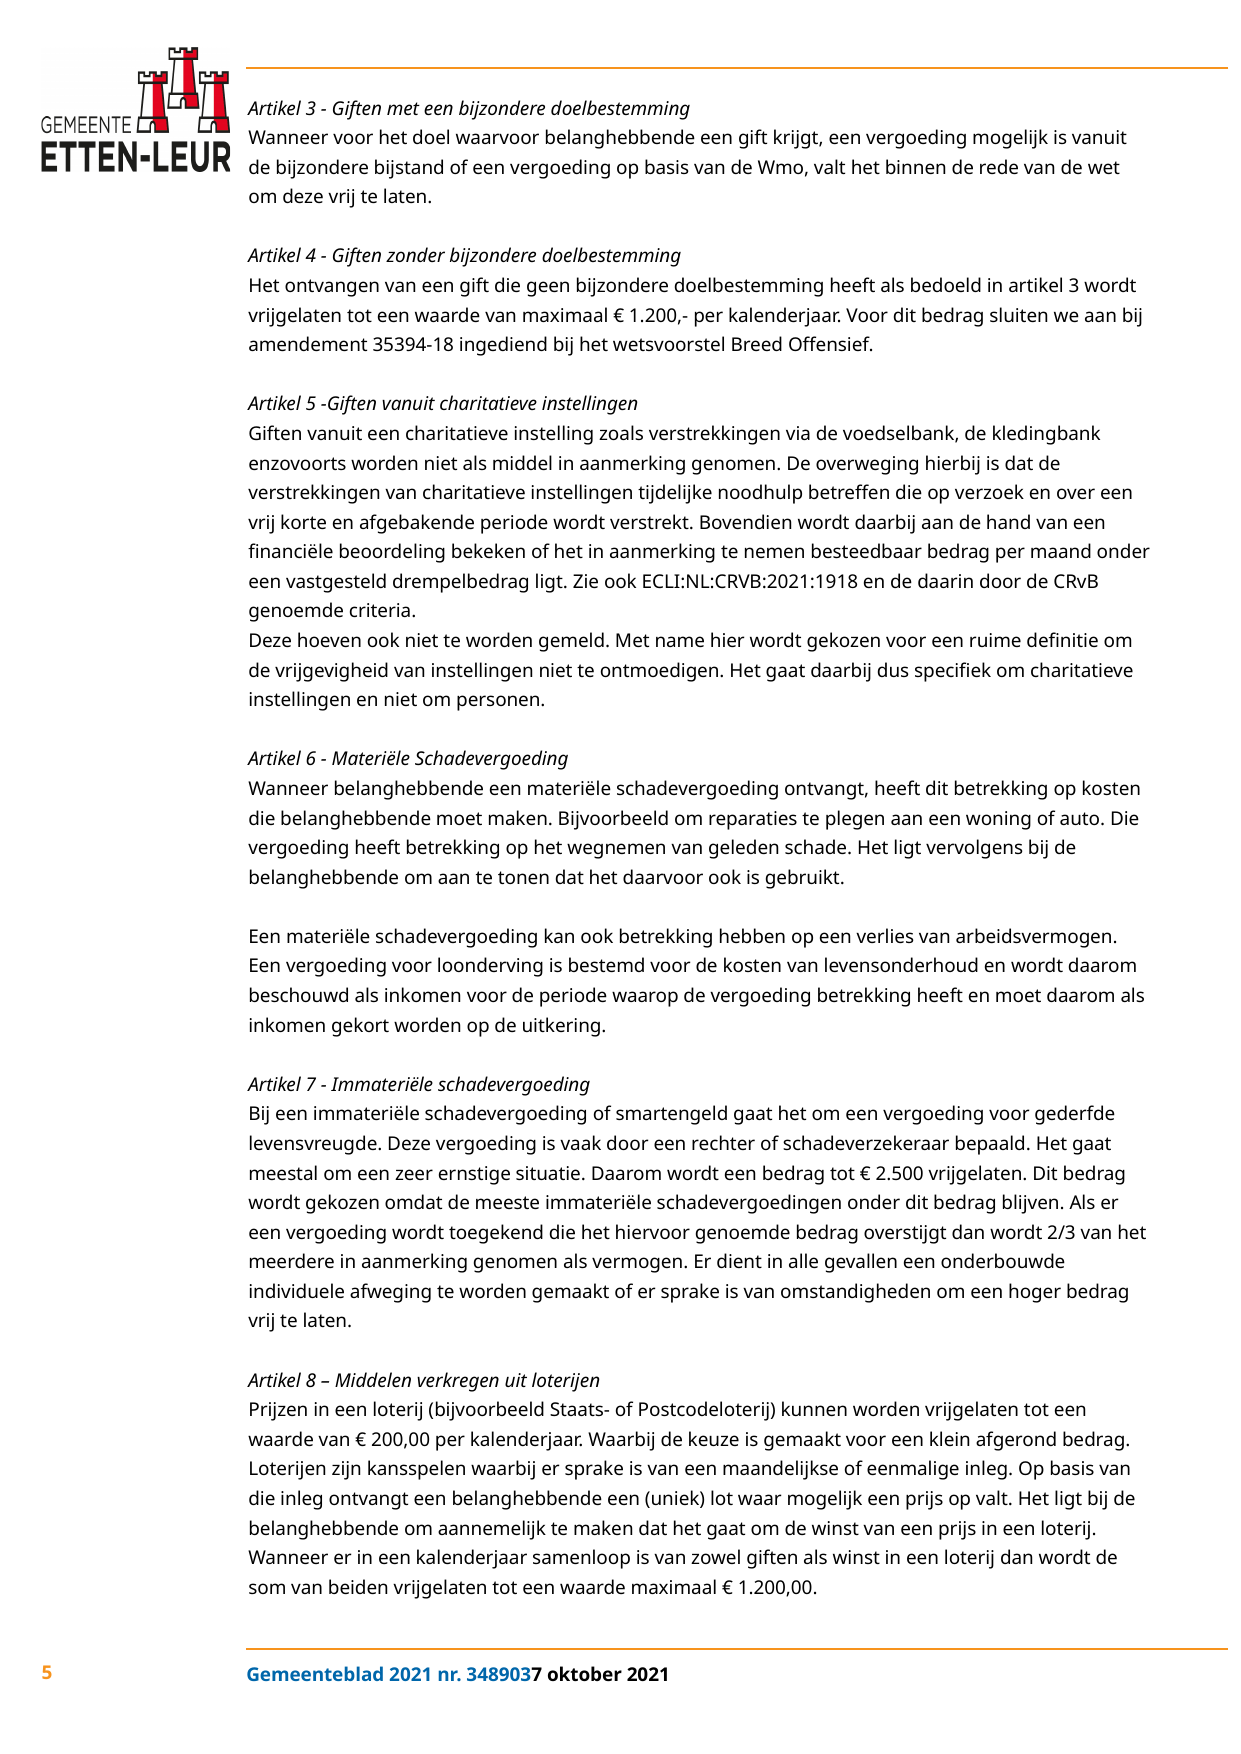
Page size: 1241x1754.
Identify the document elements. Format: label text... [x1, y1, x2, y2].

text Het ontvangen van een gift die geen bijzondere doelbestemming heeft als bedoeld in artikel 3 wordt vrijgelaten tot een waarde van maximaal € 1.200,- per kalenderjaar. Voor dit bedrag sluiten we aan bij amendement 35394-18 ingediend bij het wetsvoorstel Breed Offensief. [248, 272, 1152, 357]
text Een materiële schadevergoeding kan ook betrekking hebben op een verlies van arbeidsvermogen. Een vergoeding voor loonderving is bestemd voor de kosten van levensonderhoud en wordt daarom beschouwd als inkomen voor de periode waarop de vergoeding betrekking heeft en moet daarom als inkomen gekort worden op de uitkering. [248, 923, 1152, 1038]
text Wanneer belanghebbende een materiële schadevergoeding ontvangt, heeft dit betrekking op kosten die belanghebbende moet maken. Bijvoorbeeld om reparaties te plegen aan een woning of auto. Die vergoeding heeft betrekking op het wegnemen van geleden schade. Het ligt vervolgens bij de belanghebbende om aan te tonen dat het daarvoor ook is gebruikt. [248, 775, 1152, 890]
text Loterijen zijn kansspelen waarbij er sprake is van een maandelijkse of eenmalige inleg. Op basis van die inleg ontvangt een belanghebbende een (uniek) lot waar mogelijk een prijs op valt. Het ligt bij de belanghebbende om aannemelijk te maken dat het gaat om de winst van een prijs in een loterij. Wanneer er in een kalenderjaar samenloop is van zowel giften als winst in een loterij dan wordt de som van beiden vrijgelaten tot een waarde maximaal € 1.200,00. [248, 1456, 1152, 1600]
text Artikel 3 - Giften met een bijzondere doelbestemming [248, 95, 1152, 121]
text Artikel 4 - Giften zonder bijzondere doelbestemming [248, 243, 1152, 268]
text Bij een immateriële schadevergoeding of smartengeld gaat het om een vergoeding voor gederfde levensvreugde. Deze vergoeding is vaak door een rechter of schadeverzekeraar bepaald. Het gaat meestal om een zeer ernstige situatie. Daarom wordt een bedrag tot € 2.500 vrijgelaten. Dit bedrag wordt gekozen omdat de meeste immateriële schadevergoedingen onder dit bedrag blijven. Als er een vergoeding wordt toegekend die het hiervoor genoemde bedrag overstijgt dan wordt 2/3 van het meerdere in aanmerking genomen als vermogen. Er dient in alle gevallen een onderbouwde individuele afweging te worden gemaakt of er sprake is van omstandigheden om een hoger bedrag vrij te laten. [248, 1101, 1152, 1333]
text Artikel 7 - Immateriële schadevergoeding [248, 1071, 1152, 1097]
text Prijzen in een loterij (bijvoorbeeld Staats- of Postcodeloterij) kunnen worden vrijgelaten tot een waarde van € 200,00 per kalenderjaar. Waarbij de keuze is gemaakt voor een klein afgerond bedrag. [248, 1396, 1152, 1452]
text Deze hoeven ook niet te worden gemeld. Met name hier wordt gekozen voor een ruime definitie om de vrijgevigheid van instellingen niet te ontmoedigen. Het gaat daarbij dus specifiek om charitatieve instellingen en niet om personen. [248, 627, 1152, 712]
text Artikel 5 -Giften vanuit charitatieve instellingen [248, 391, 1152, 416]
text Artikel 6 - Materiële Schadevergoeding [248, 746, 1152, 771]
text Artikel 8 – Middelen verkregen uit loterijen [248, 1367, 1152, 1393]
picture [41, 47, 231, 172]
text Wanneer voor het doel waarvoor belanghebbende een gift krijgt, een vergoeding mogelijk is vanuit de bijzondere bijstand of een vergoeding op basis van de Wmo, valt het binnen de rede van de wet om deze vrij te laten. [248, 124, 1152, 209]
text Giften vanuit een charitatieve instelling zoals verstrekkingen via de voedselbank, de kledingbank enzovoorts worden niet als middel in aanmerking genomen. De overweging hierbij is dat de verstrekkingen van charitatieve instellingen tijdelijke noodhulp betreffen die op verzoek en over een vrij korte en afgebakende periode wordt verstrekt. Bovendien wordt daarbij aan de hand van een financiële beoordeling bekeken of het in aanmerking te nemen besteedbaar bedrag per maand onder een vastgesteld drempelbedrag ligt. Zie ook ECLI:NL:CRVB:2021:1918 en de daarin door de CRvB genoemde criteria. [248, 420, 1152, 623]
